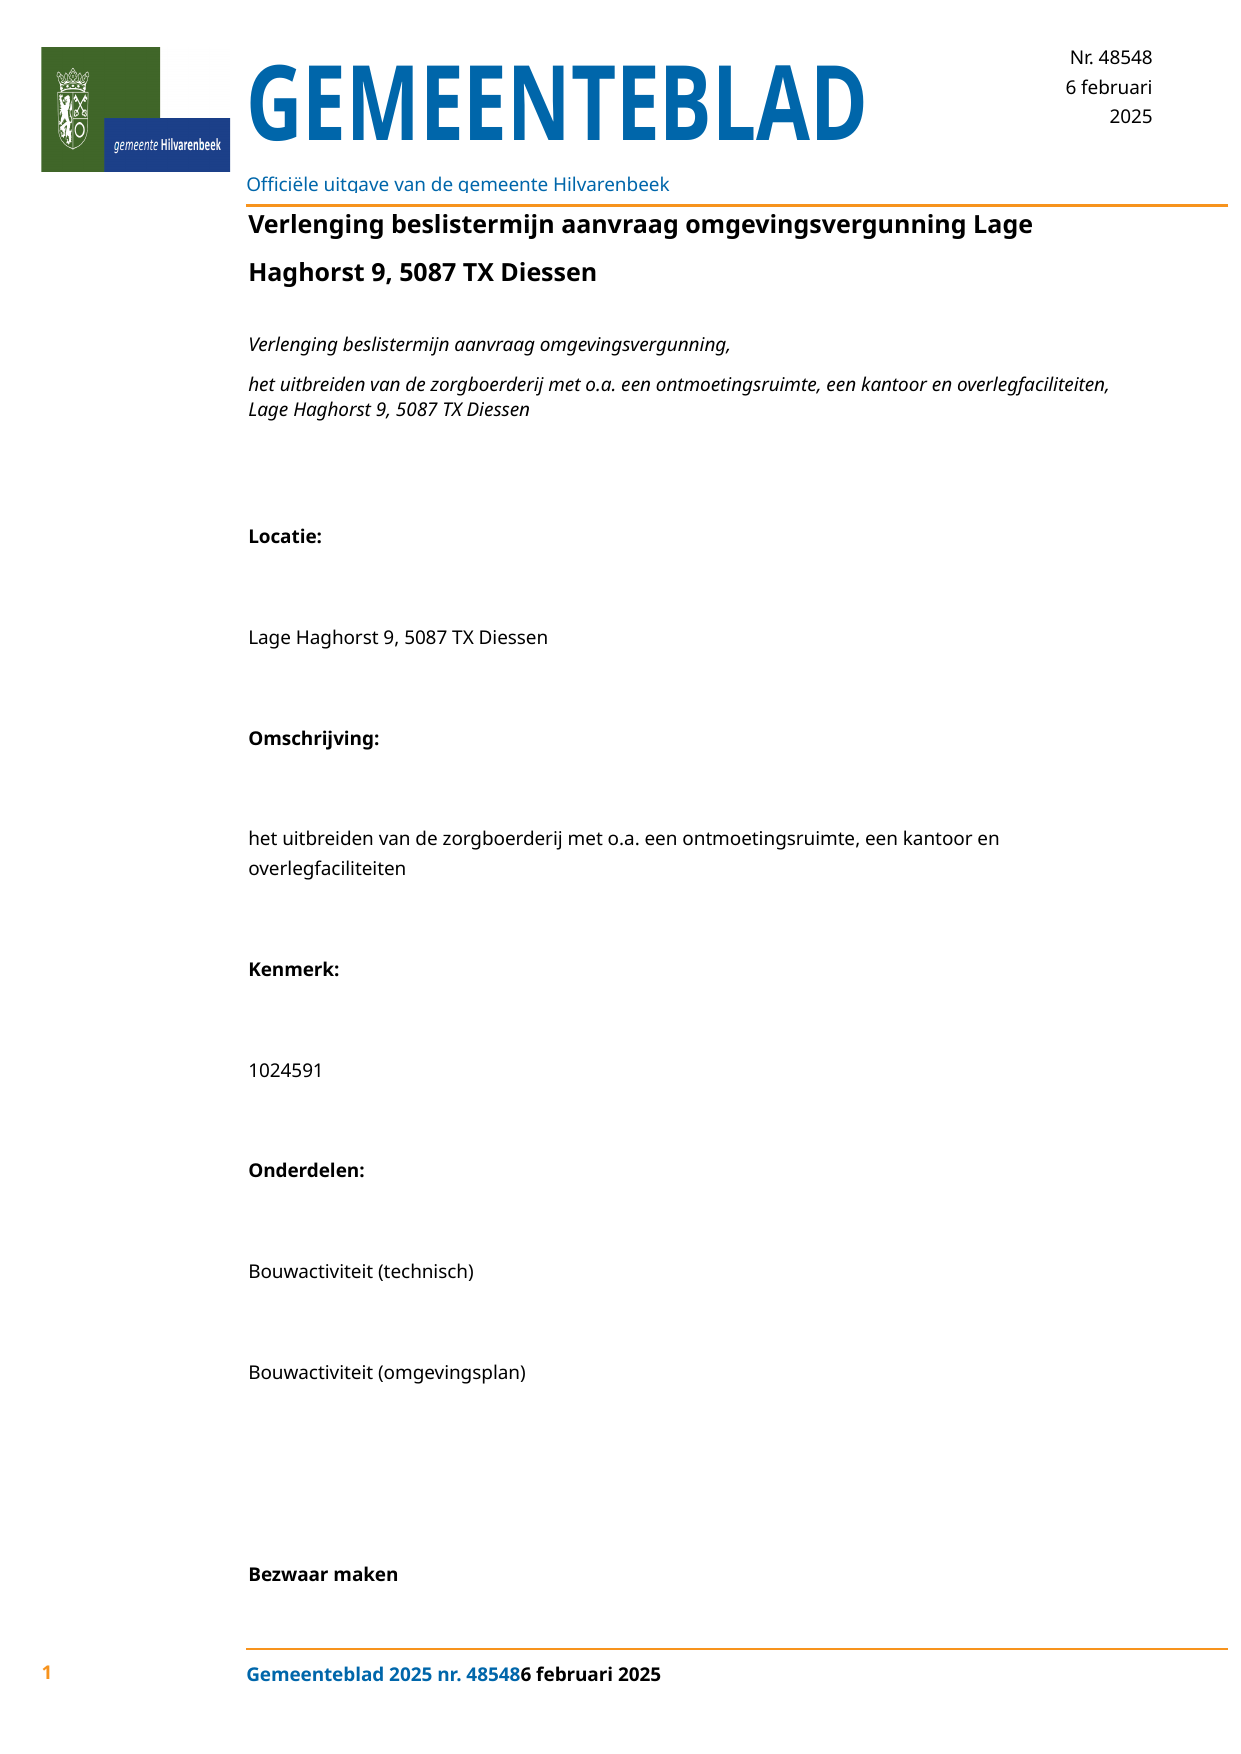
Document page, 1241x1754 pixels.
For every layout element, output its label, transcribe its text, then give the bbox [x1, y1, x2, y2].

text Lage Haghorst 9, 5087 TX Diessen [248, 624, 1152, 649]
text het uitbreiden van de zorgboerderij met o.a. een ontmoetingsruimte, een kantoor en overlegfaciliteiten, Lage Haghorst 9, 5087 TX Diessen [248, 371, 1152, 422]
text Bouwactiviteit (technisch) [248, 1258, 1152, 1284]
text Verlenging beslistermijn aanvraag omgevingsvergunning Lage Haghorst 9, 5087 TX Diessen [248, 207, 1152, 288]
text Onderdelen: [248, 1158, 1152, 1183]
picture [41, 47, 231, 172]
text Bezwaar maken [248, 1561, 1152, 1587]
text Omschrijving: [248, 725, 1152, 750]
text Locatie: [248, 523, 1152, 549]
text het uitbreiden van de zorgboerderij met o.a. een ontmoetingsruimte, een kantoor en overlegfaciliteiten [248, 826, 1152, 881]
text 1024591 [248, 1057, 1152, 1082]
text Verlenging beslistermijn aanvraag omgevingsvergunning, [248, 331, 1152, 357]
text Kenmerk: [248, 956, 1152, 982]
text Bouwactiviteit (omgevingsplan) [248, 1359, 1152, 1385]
